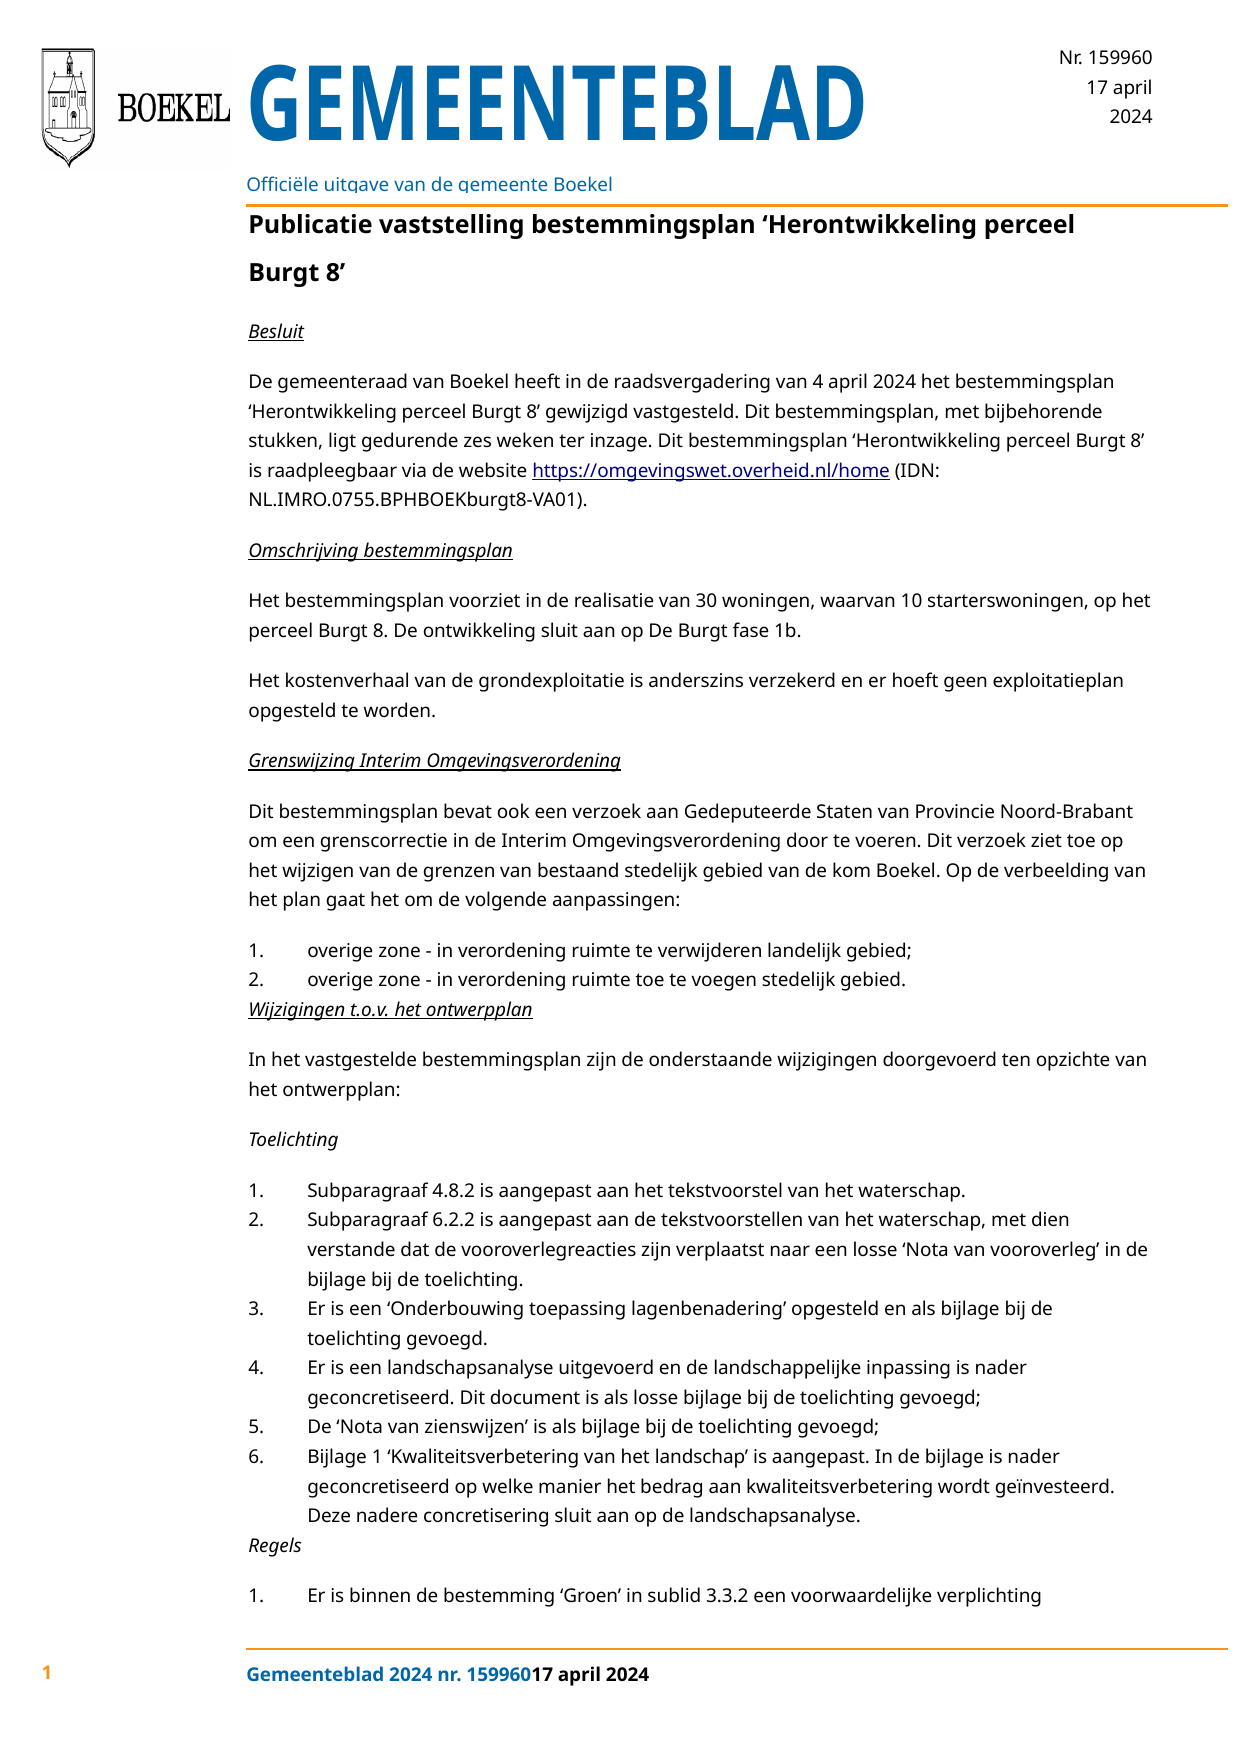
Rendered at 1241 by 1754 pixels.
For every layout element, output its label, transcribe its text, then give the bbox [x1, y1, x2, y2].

list Subparagraaf 6.2.2 is aangepast aan de tekstvoorstellen van het waterschap, met dien verstande dat de vooroverlegreacties zijn verplaatst naar een losse ‘Nota van vooroverleg’ in de bijlage bij de toelichting. [248, 1207, 1152, 1292]
text Dit bestemmingsplan bevat ook een verzoek aan Gedeputeerde Staten van Provincie Noord-Brabant om een grenscorrectie in de Interim Omgevingsverordening door te voeren. Dit verzoek ziet toe op het wijzigen van de grenzen van bestaand stedelijk gebied van de kom Boekel. Op de verbeelding van het plan gaat het om de volgende aanpassingen: [248, 798, 1152, 912]
text In het vastgestelde bestemmingsplan zijn de onderstaande wijzigingen doorgevoerd ten opzichte van het ontwerpplan: [248, 1047, 1152, 1102]
text Toelichting [248, 1127, 1152, 1152]
list Bijlage 1 ‘Kwaliteitsverbetering van het landschap’ is aangepast. In de bijlage is nader geconcretiseerd op welke manier het bedrag aan kwaliteitsverbetering wordt geïnvesteerd. Deze nadere concretisering sluit aan op de landschapsanalyse. [248, 1443, 1152, 1528]
list De ‘Nota van zienswijzen’ is als bijlage bij de toelichting gevoegd; [248, 1414, 1152, 1439]
picture [41, 47, 231, 172]
text Grenswijzing Interim Omgevingsverordening [248, 747, 1152, 773]
text Regels [248, 1532, 1152, 1558]
text Omschrijving bestemmingsplan [248, 537, 1152, 563]
list Er is binnen de bestemming ‘Groen’ in sublid 3.3.2 een voorwaardelijke verplichting [248, 1582, 1152, 1608]
list overige zone - in verordening ruimte te verwijderen landelijk gebied; [248, 937, 1152, 963]
list overige zone - in verordening ruimte toe te voegen stedelijk gebied. [248, 967, 1152, 992]
text Het bestemmingsplan voorziet in de realisatie van 30 woningen, waarvan 10 starterswoningen, op het perceel Burgt 8. De ontwikkeling sluit aan op De Burgt fase 1b. [248, 587, 1152, 643]
list Er is een landschapsanalyse uitgevoerd en de landschappelijke inpassing is nader geconcretiseerd. Dit document is als losse bijlage bij de toelichting gevoegd; [248, 1354, 1152, 1410]
list Subparagraaf 4.8.2 is aangepast aan het tekstvoorstel van het waterschap. [248, 1177, 1152, 1203]
list Er is een ‘Onderbouwing toepassing lagenbenadering’ opgesteld en als bijlage bij de toelichting gevoegd. [248, 1295, 1152, 1351]
text De gemeenteraad van Boekel heeft in de raadsvergadering van 4 april 2024 het bestemmingsplan ‘Herontwikkeling perceel Burgt 8’ gewijzigd vastgesteld. Dit bestemmingsplan, met bijbehorende stukken, ligt gedurende zes weken ter inzage. Dit bestemmingsplan ‘Herontwikkeling perceel Burgt 8’ is raadpleegbaar via de website https://omgevingswet.overheid.nl/home (IDN: NL.IMRO.0755.BPHBOEKburgt8-VA01). [248, 368, 1152, 512]
text Het kostenverhaal van de grondexploitatie is anderszins verzekerd en er hoeft geen exploitatieplan opgesteld te worden. [248, 667, 1152, 723]
text Wijzigingen t.o.v. het ontwerpplan [248, 996, 1152, 1022]
text Besluit [248, 318, 1152, 344]
text Publicatie vaststelling bestemmingsplan ‘Herontwikkeling perceel Burgt 8’ [248, 207, 1152, 288]
